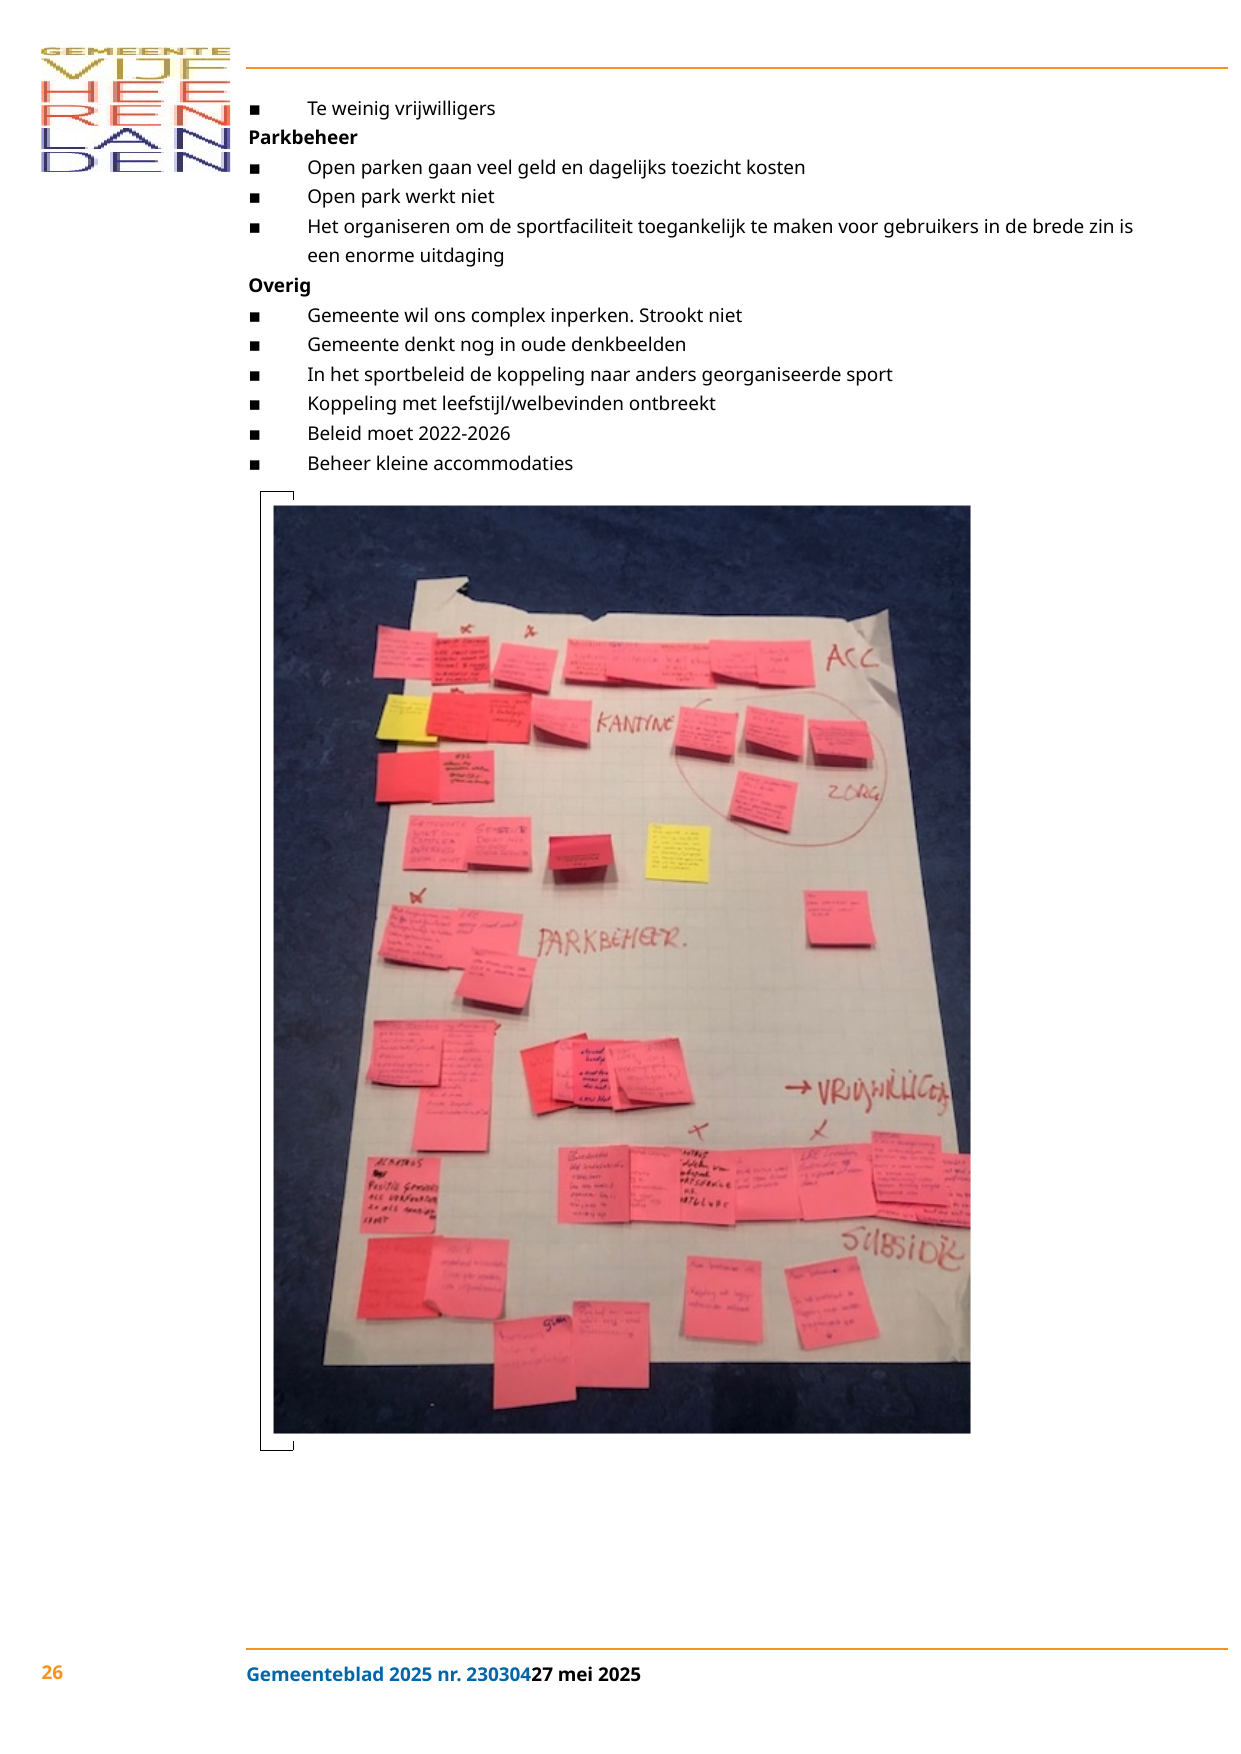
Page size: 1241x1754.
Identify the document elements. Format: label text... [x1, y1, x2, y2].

picture [41, 47, 231, 172]
list Beleid moet 2022-2026 [248, 420, 1152, 446]
text Parkbeheer [248, 124, 1152, 150]
list Gemeente denkt nog in oude denkbeelden [248, 331, 1152, 357]
list Koppeling met leefstijl/welbevinden ontbreekt [248, 391, 1152, 416]
list Open parken gaan veel geld en dagelijks toezicht kosten [248, 154, 1152, 180]
picture [268, 500, 978, 1441]
list In het sportbeleid de koppeling naar anders georganiseerde sport [248, 361, 1152, 387]
list Beheer kleine accommodaties [248, 450, 1152, 476]
list Te weinig vrijwilligers [248, 95, 1152, 121]
list Gemeente wil ons complex inperken. Strookt niet [248, 302, 1152, 328]
list Het organiseren om de sportfaciliteit toegankelijk te maken voor gebruikers in de brede zin is een enorme uitdaging [248, 213, 1152, 268]
text Overig [248, 272, 1152, 298]
list Open park werkt niet [248, 183, 1152, 209]
